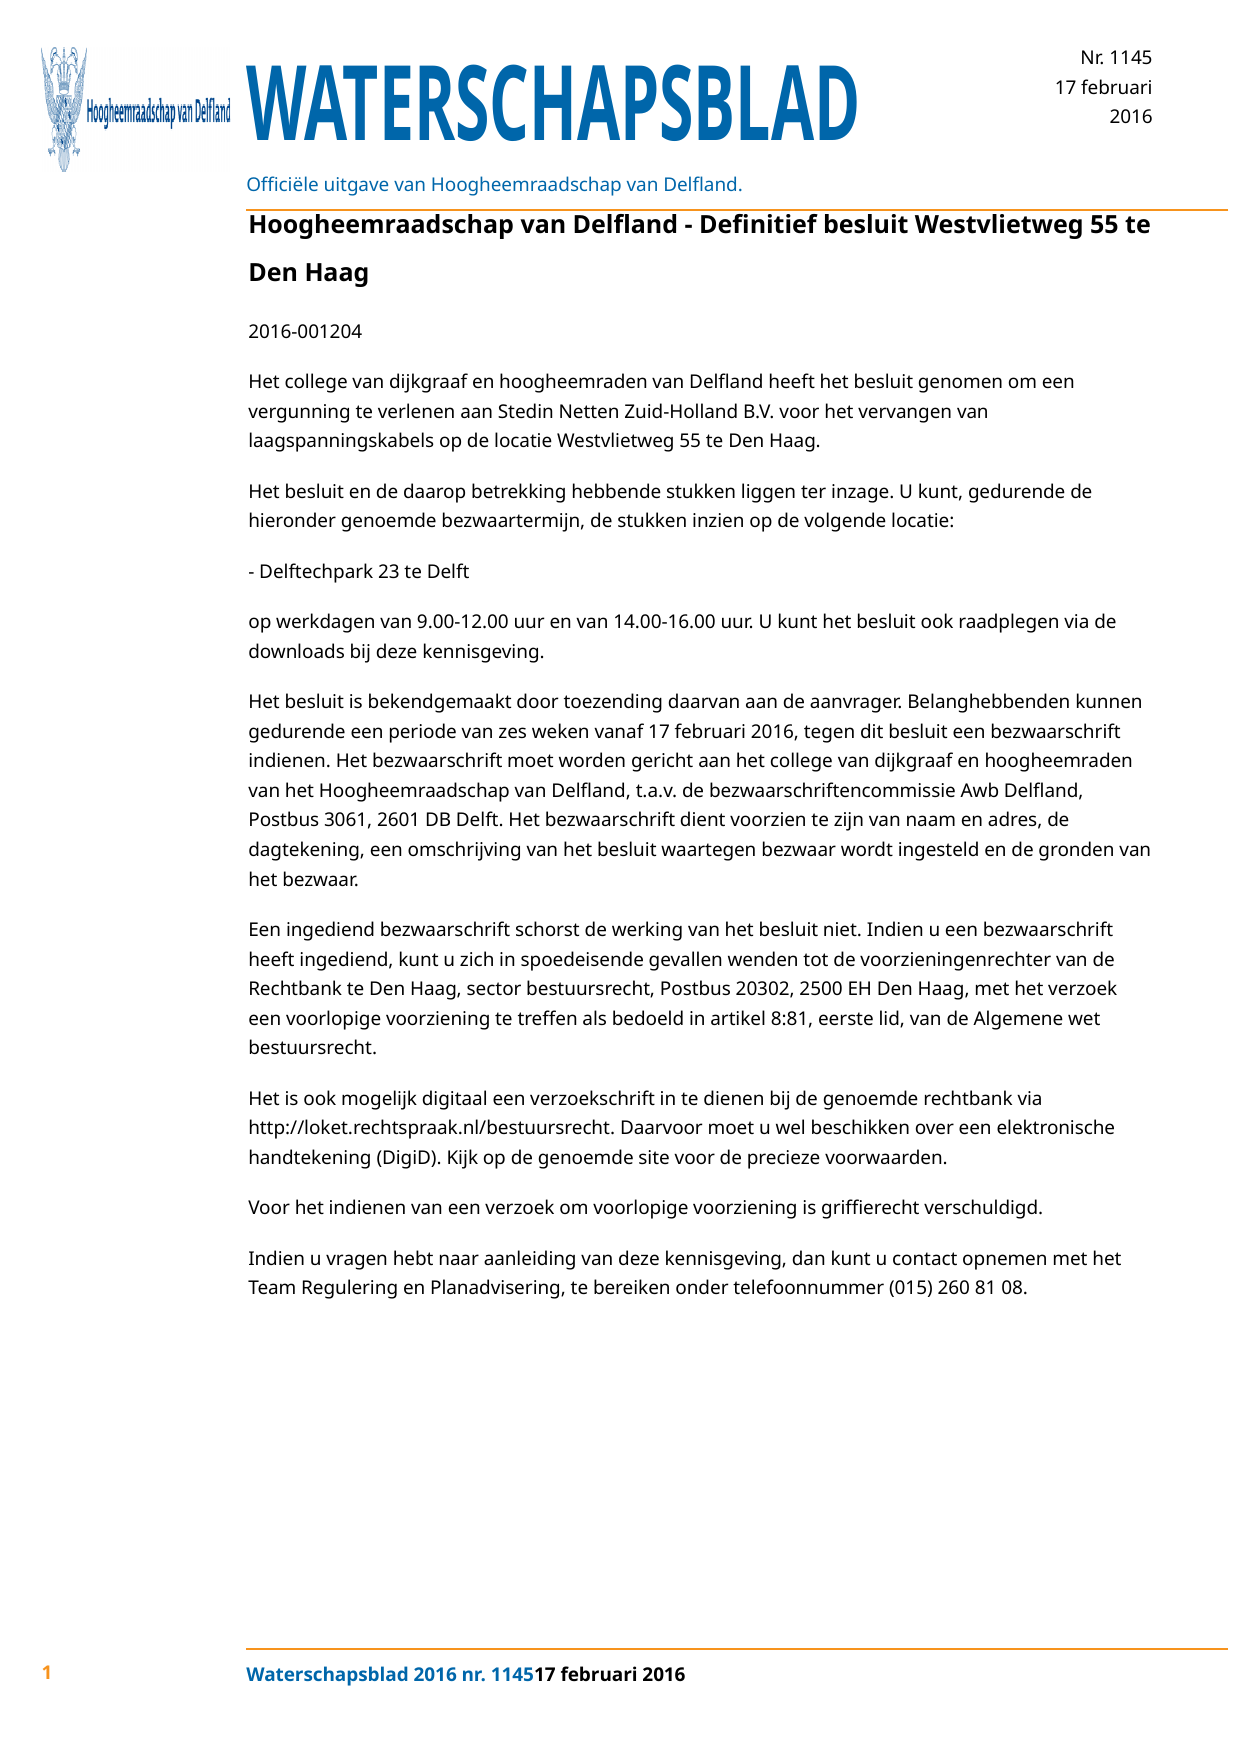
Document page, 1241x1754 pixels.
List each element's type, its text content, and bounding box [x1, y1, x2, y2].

text Het college van dijkgraaf en hoogheemraden van Delfland heeft het besluit genomen om een vergunning te verlenen aan Stedin Netten Zuid-Holland B.V. voor het vervangen van laagspanningskabels op de locatie Westvlietweg 55 te Den Haag. [248, 368, 1152, 453]
text Het besluit is bekendgemaakt door toezending daarvan aan de aanvrager. Belanghebbenden kunnen gedurende een periode van zes weken vanaf 17 februari 2016, tegen dit besluit een bezwaarschrift indienen. Het bezwaarschrift moet worden gericht aan het college van dijkgraaf en hoogheemraden van het Hoogheemraadschap van Delfland, t.a.v. de bezwaarschriftencommissie Awb Delfland, Postbus 3061, 2601 DB Delft. Het bezwaarschrift dient voorzien te zijn van naam en adres, de dagtekening, een omschrijving van het besluit waartegen bezwaar wordt ingesteld en de gronden van het bezwaar. [248, 688, 1152, 892]
text op werkdagen van 9.00-12.00 uur en van 14.00-16.00 uur. U kunt het besluit ook raadplegen via de downloads bij deze kennisgeving. [248, 608, 1152, 664]
text Het is ook mogelijk digitaal een verzoekschrift in te dienen bij de genoemde rechtbank via http://loket.rechtspraak.nl/bestuursrecht. Daarvoor moet u wel beschikken over een elektronische handtekening (DigiD). Kijk op de genoemde site voor de precieze voorwaarden. [248, 1085, 1152, 1170]
text - Delftechpark 23 te Delft [248, 558, 1152, 584]
text Indien u vragen hebt naar aanleiding van deze kennisgeving, dan kunt u contact opnemen met het Team Regulering en Planadvisering, te bereiken onder telefoonnummer (015) 260 81 08. [248, 1245, 1152, 1300]
text Hoogheemraadschap van Delfland - Definitief besluit Westvlietweg 55 te Den Haag [248, 211, 1152, 288]
text 2016-001204 [248, 318, 1152, 344]
text Een ingediend bezwaarschrift schorst de werking van het besluit niet. Indien u een bezwaarschrift heeft ingediend, kunt u zich in spoedeisende gevallen wenden tot de voorzieningenrechter van de Rechtbank te Den Haag, sector bestuursrecht, Postbus 20302, 2500 EH Den Haag, met het verzoek een voorlopige voorziening te treffen als bedoeld in artikel 8:81, eerste lid, van de Algemene wet bestuursrecht. [248, 916, 1152, 1060]
picture [41, 47, 231, 172]
text Voor het indienen van een verzoek om voorlopige voorziening is griffierecht verschuldigd. [248, 1194, 1152, 1220]
text Het besluit en de daarop betrekking hebbende stukken liggen ter inzage. U kunt, gedurende de hieronder genoemde bezwaartermijn, de stukken inzien op de volgende locatie: [248, 478, 1152, 533]
